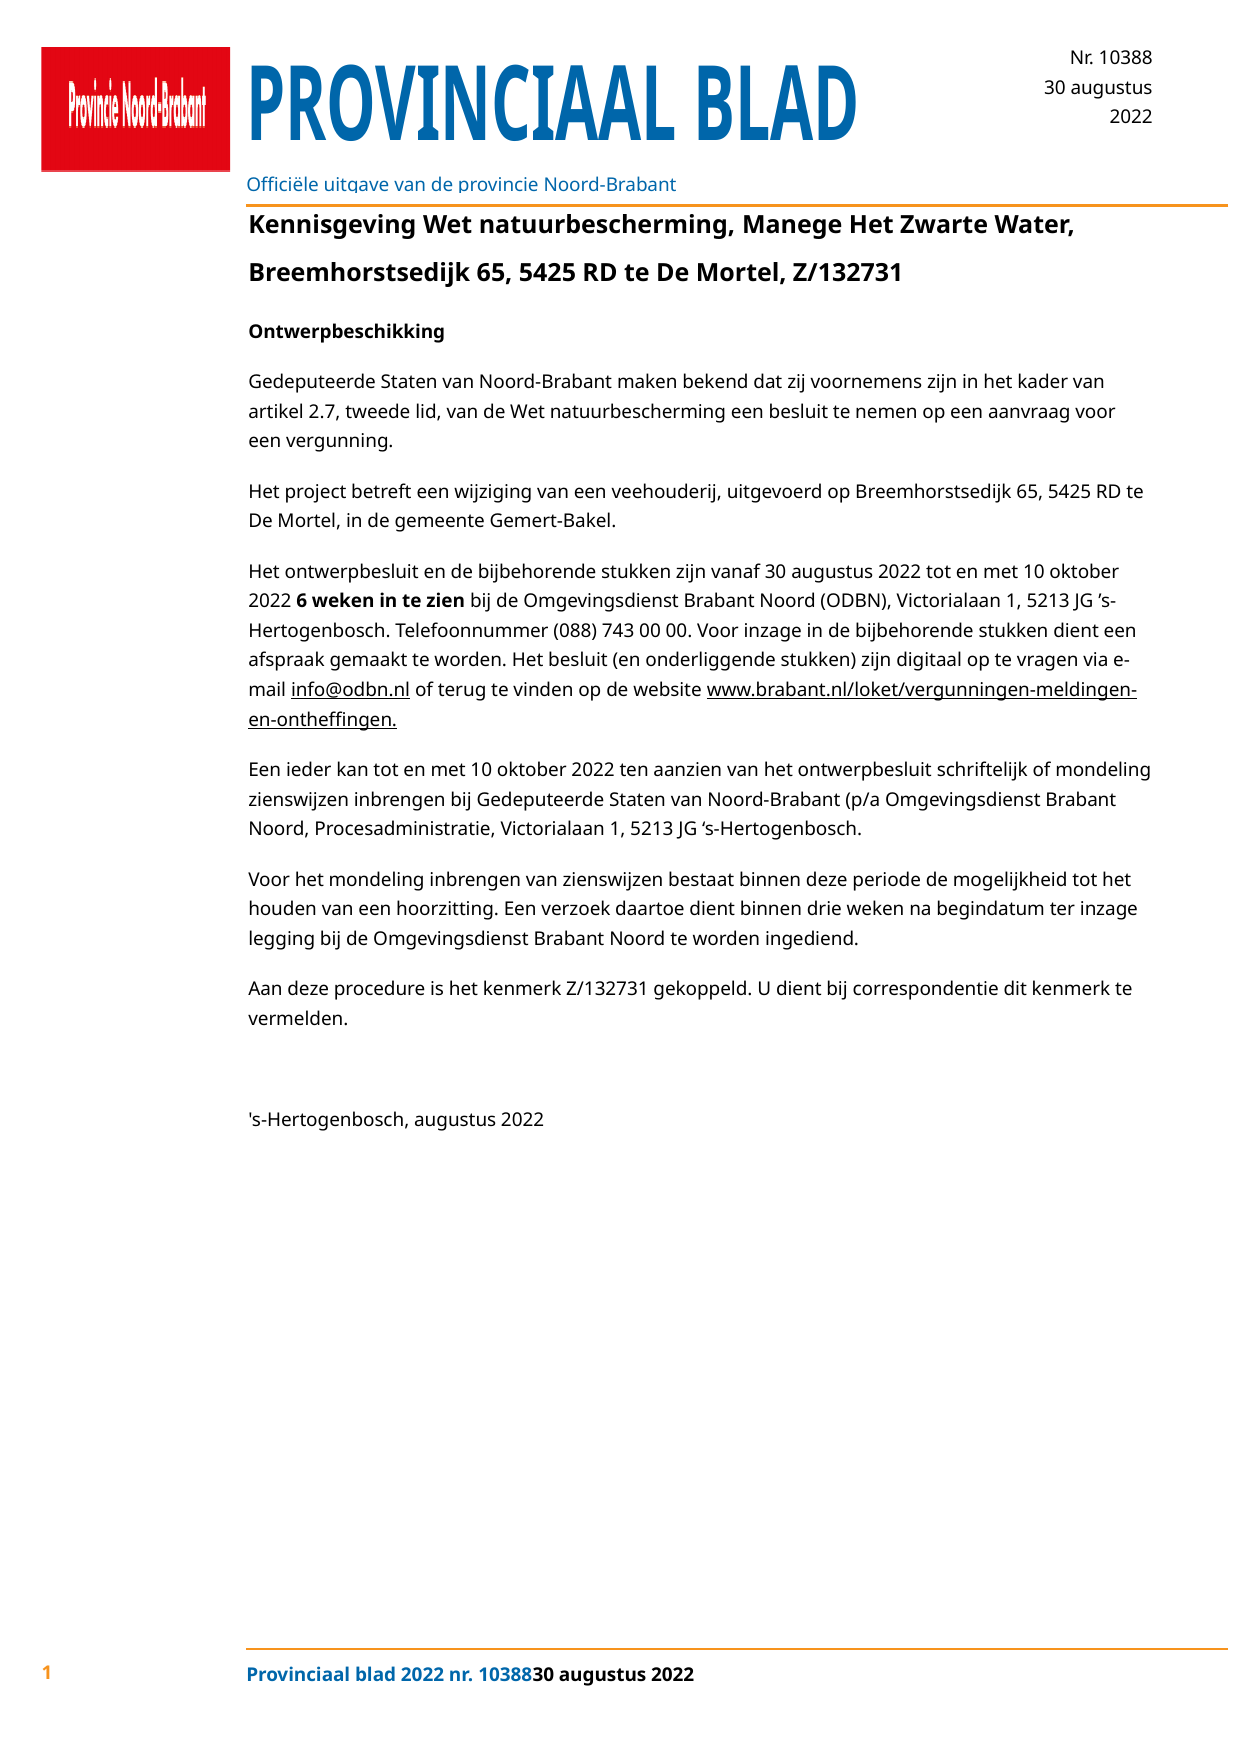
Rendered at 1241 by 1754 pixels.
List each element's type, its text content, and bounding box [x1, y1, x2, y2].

text Ontwerpbeschikking [248, 318, 1152, 344]
picture [41, 47, 231, 172]
text Het project betreft een wijziging van een veehouderij, uitgevoerd op Breemhorstsedijk 65, 5425 RD te De Mortel, in de gemeente Gemert-Bakel. [248, 478, 1152, 533]
text Kennisgeving Wet natuurbescherming, Manege Het Zwarte Water, Breemhorstsedijk 65, 5425 RD te De Mortel, Z/132731 [248, 207, 1152, 288]
text Een ieder kan tot en met 10 oktober 2022 ten aanzien van het ontwerpbesluit schriftelijk of mondeling zienswijzen inbrengen bij Gedeputeerde Staten van Noord-Brabant (p/a Omgevingsdienst Brabant Noord, Procesadministratie, Victorialaan 1, 5213 JG ‘s-Hertogenbosch. [248, 756, 1152, 841]
text Gedeputeerde Staten van Noord-Brabant maken bekend dat zij voornemens zijn in het kader van artikel 2.7, tweede lid, van de Wet natuurbescherming een besluit te nemen op een aanvraag voor een vergunning. [248, 368, 1152, 453]
text Voor het mondeling inbrengen van zienswijzen bestaat binnen deze periode de mogelijkheid tot het houden van een hoorzitting. Een verzoek daartoe dient binnen drie weken na begindatum ter inzage legging bij de Omgevingsdienst Brabant Noord te worden ingediend. [248, 866, 1152, 951]
text 's-Hertogenbosch, augustus 2022 [248, 1106, 1152, 1132]
text Het ontwerpbesluit en de bijbehorende stukken zijn vanaf 30 augustus 2022 tot en met 10 oktober 2022 6 weken in te zien bij de Omgevingsdienst Brabant Noord (ODBN), Victorialaan 1, 5213 JG ’s-Hertogenbosch. Telefoonnummer (088) 743 00 00. Voor inzage in de bijbehorende stukken dient een afspraak gemaakt te worden. Het besluit (en onderliggende stukken) zijn digitaal op te vragen via e-mail info@odbn.nl of terug te vinden op de website www.brabant.nl/loket/vergunningen-meldingen-en-ontheffingen. [248, 558, 1152, 732]
text Aan deze procedure is het kenmerk Z/132731 gekoppeld. U dient bij correspondentie dit kenmerk te vermelden. [248, 975, 1152, 1031]
